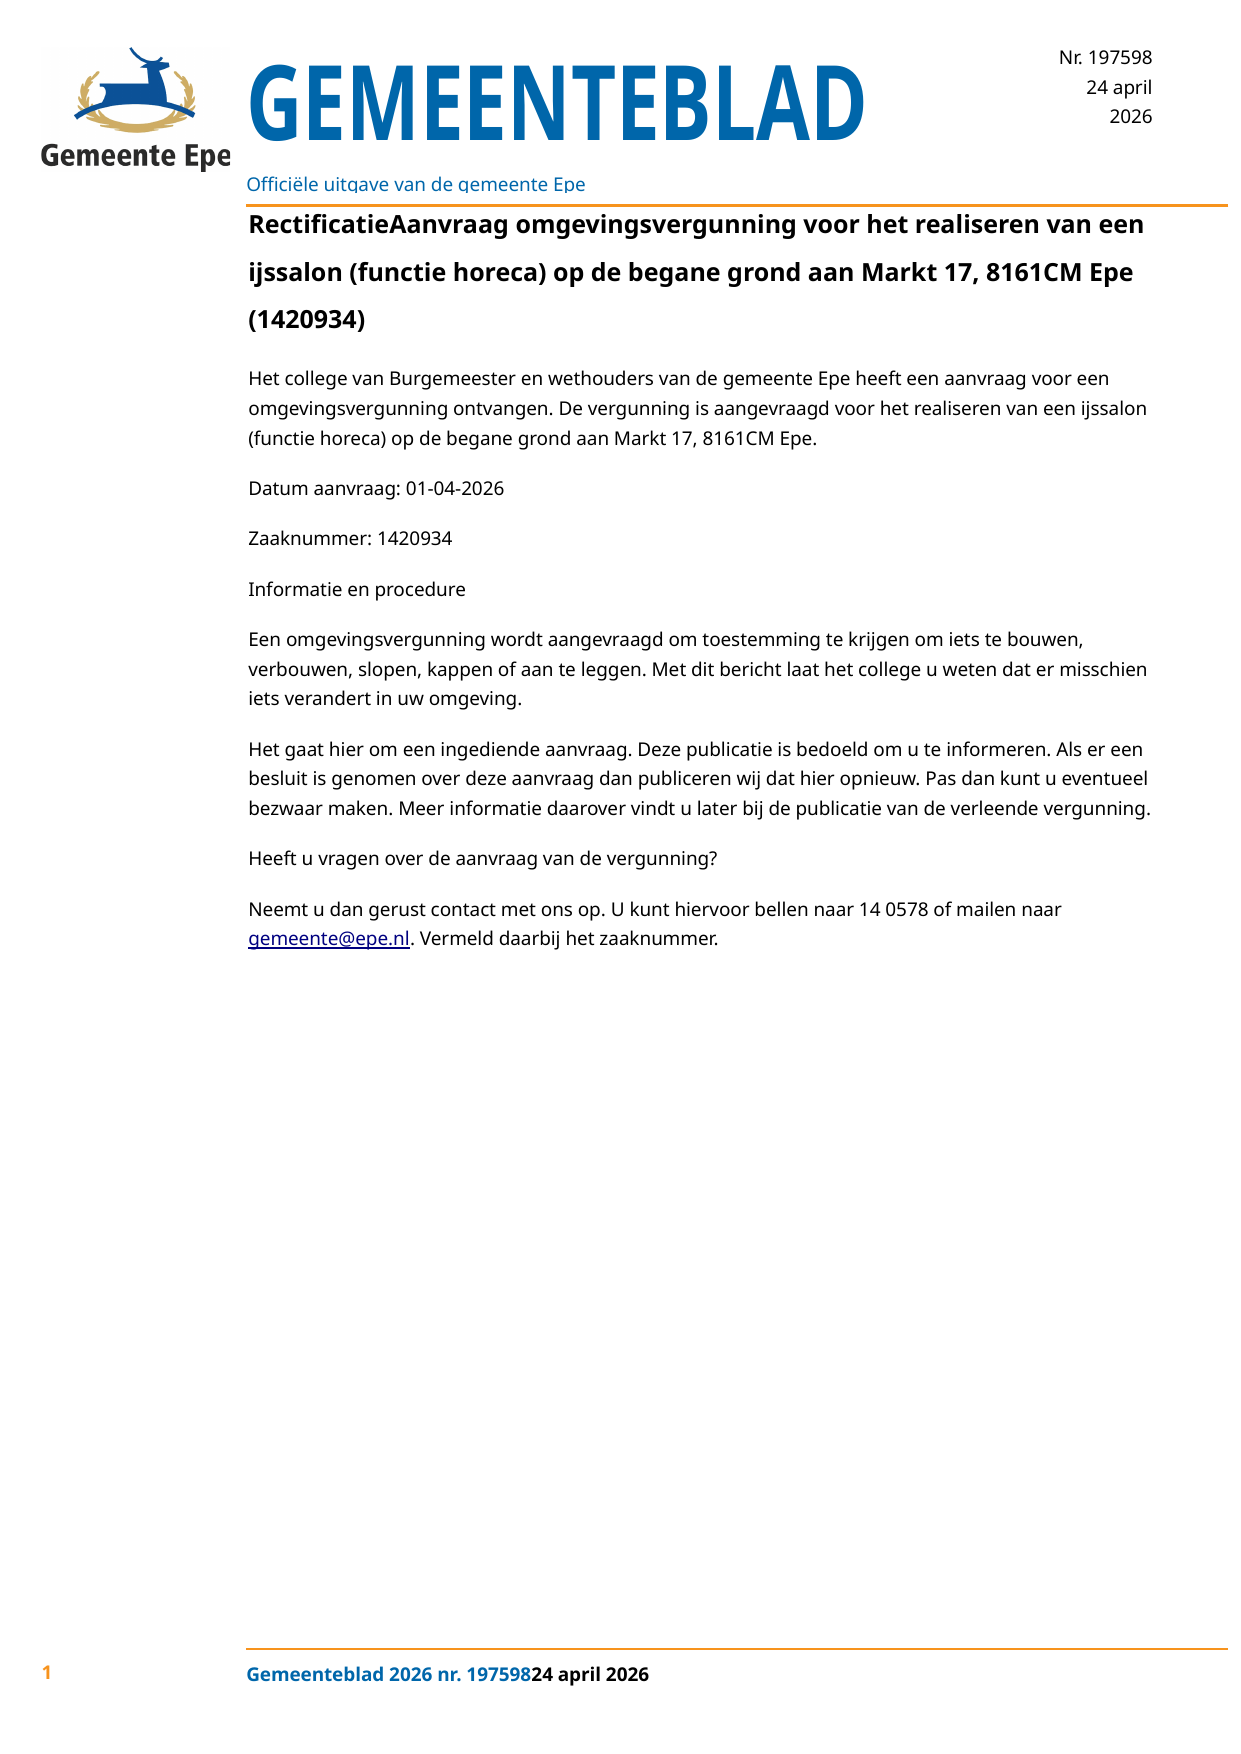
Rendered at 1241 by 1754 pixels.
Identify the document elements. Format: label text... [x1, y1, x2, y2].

text Datum aanvraag: 01-04-2026 [248, 475, 1152, 501]
picture [41, 47, 231, 172]
text Een omgevingsvergunning wordt aangevraagd om toestemming te krijgen om iets te bouwen, verbouwen, slopen, kappen of aan te leggen. Met dit bericht laat het college u weten dat er misschien iets verandert in uw omgeving. [248, 626, 1152, 711]
text RectificatieAanvraag omgevingsvergunning voor het realiseren van een ijssalon (functie horeca) op de begane grond aan Markt 17, 8161CM Epe (1420934) [248, 207, 1152, 336]
text Het college van Burgemeester en wethouders van de gemeente Epe heeft een aanvraag voor een omgevingsvergunning ontvangen. De vergunning is aangevraagd voor het realiseren van een ijssalon (functie horeca) op de begane grond aan Markt 17, 8161CM Epe. [248, 366, 1152, 450]
text Zaaknummer: 1420934 [248, 526, 1152, 551]
text Informatie en procedure [248, 576, 1152, 602]
text Het gaat hier om een ingediende aanvraag. Deze publicatie is bedoeld om u te informeren. Als er een besluit is genomen over deze aanvraag dan publiceren wij dat hier opnieuw. Pas dan kunt u eventueel bezwaar maken. Meer informatie daarover vindt u later bij de publicatie van de verleende vergunning. [248, 736, 1152, 821]
text Neemt u dan gerust contact met ons op. U kunt hiervoor bellen naar 14 0578 of mailen naar gemeente@epe.nl. Vermeld daarbij het zaaknummer. [248, 896, 1152, 951]
text Heeft u vragen over de aanvraag van de vergunning? [248, 846, 1152, 871]
